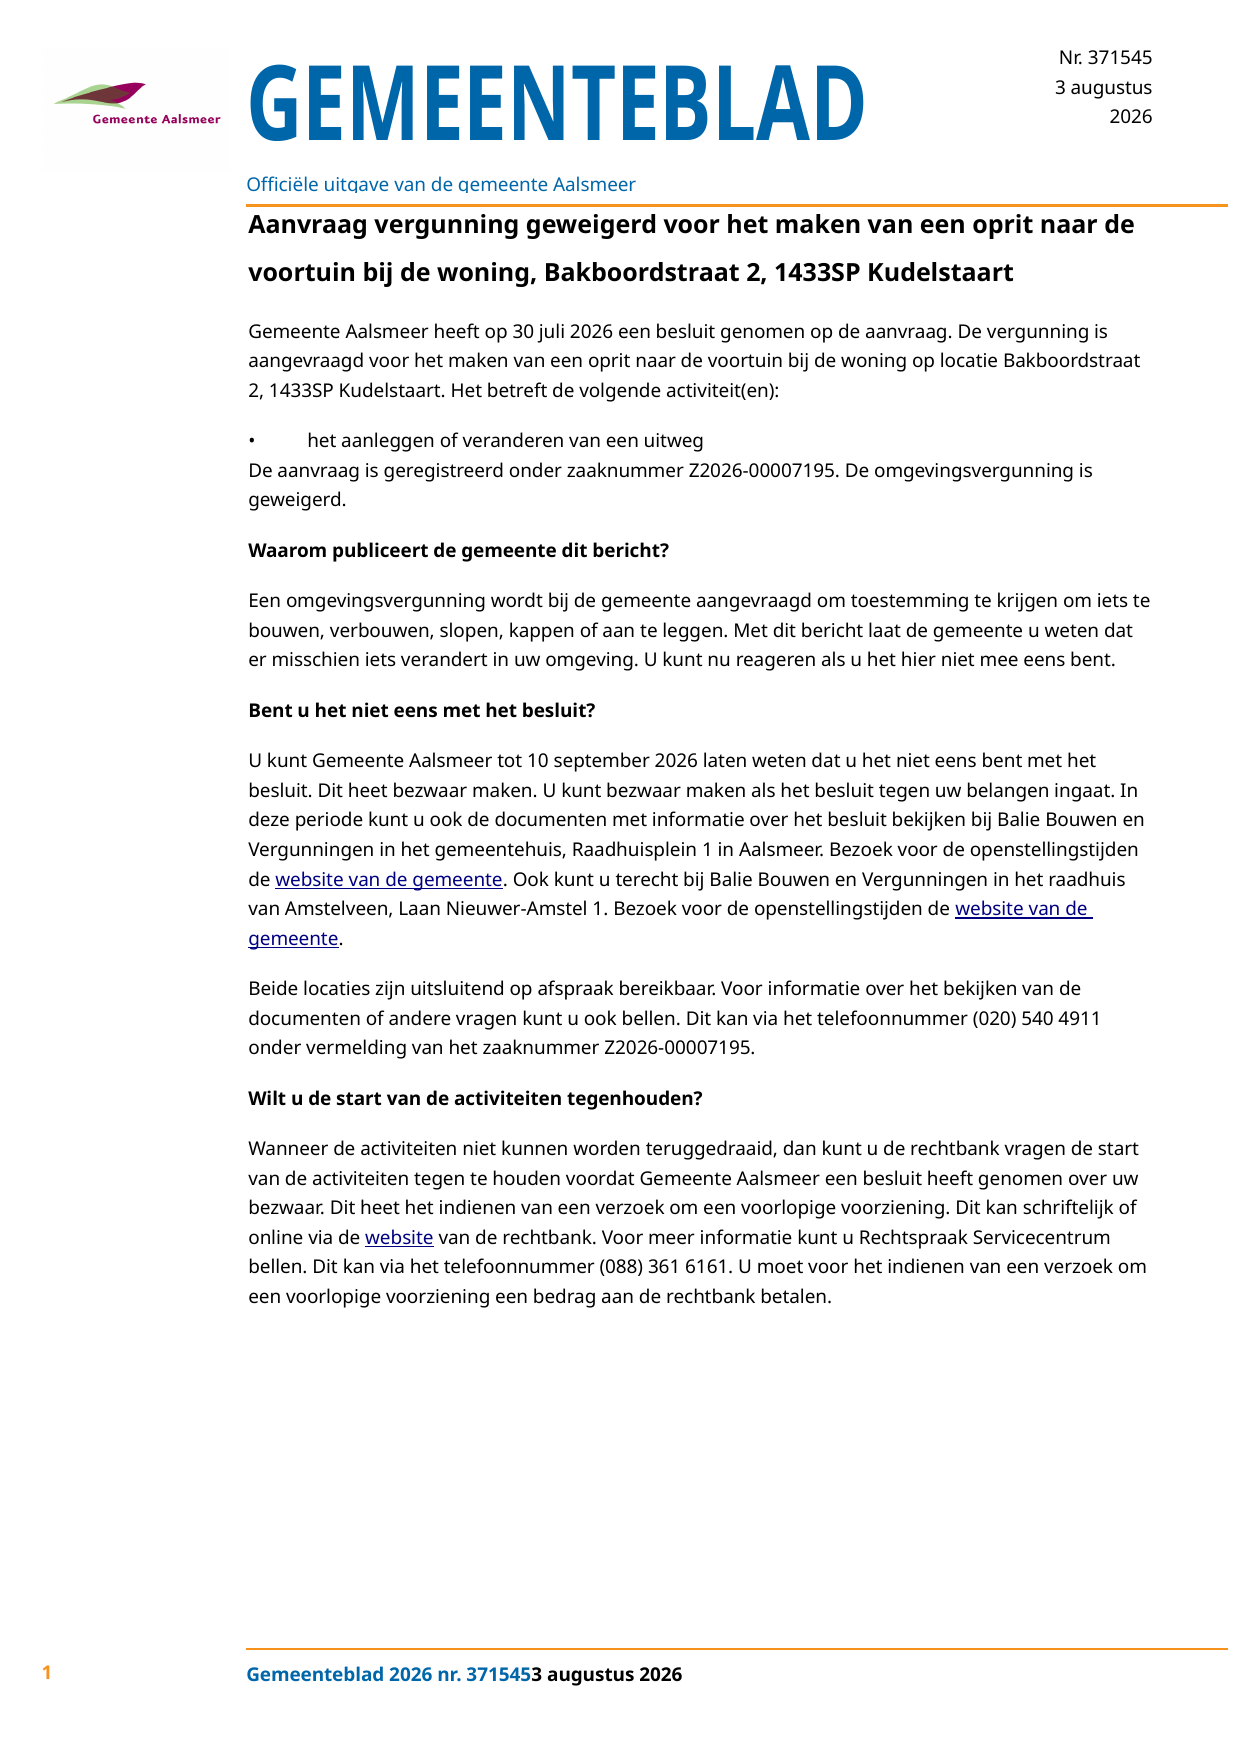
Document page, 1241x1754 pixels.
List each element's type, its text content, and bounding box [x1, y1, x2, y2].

list het aanleggen of veranderen van een uitweg [248, 427, 1152, 453]
text Wilt u de start van de activiteiten tegenhouden? [248, 1085, 1152, 1111]
text Waarom publiceert de gemeente dit bericht? [248, 537, 1152, 563]
text U kunt Gemeente Aalsmeer tot 10 september 2026 laten weten dat u het niet eens bent met het besluit. Dit heet bezwaar maken. U kunt bezwaar maken als het besluit tegen uw belangen ingaat. In deze periode kunt u ook de documenten met informatie over het besluit bekijken bij Balie Bouwen en Vergunningen in het gemeentehuis, Raadhuisplein 1 in Aalsmeer. Bezoek voor de openstellingstijden de website van de gemeente. Ook kunt u terecht bij Balie Bouwen en Vergunningen in het raadhuis van Amstelveen, Laan Nieuwer-Amstel 1. Bezoek voor de openstellingstijden de website van de gemeente. [248, 747, 1152, 951]
text Bent u het niet eens met het besluit? [248, 697, 1152, 723]
text Een omgevingsvergunning wordt bij de gemeente aangevraagd om toestemming te krijgen om iets te bouwen, verbouwen, slopen, kappen of aan te leggen. Met dit bericht laat de gemeente u weten dat er misschien iets verandert in uw omgeving. U kunt nu reageren als u het hier niet mee eens bent. [248, 587, 1152, 672]
text Aanvraag vergunning geweigerd voor het maken van een oprit naar de voortuin bij de woning, Bakboordstraat 2, 1433SP Kudelstaart [248, 207, 1152, 288]
picture [41, 47, 231, 172]
text Beide locaties zijn uitsluitend op afspraak bereikbaar. Voor informatie over het bekijken van de documenten of andere vragen kunt u ook bellen. Dit kan via het telefoonnummer (020) 540 4911 onder vermelding van het zaaknummer Z2026-00007195. [248, 975, 1152, 1060]
text Wanneer de activiteiten niet kunnen worden teruggedraaid, dan kunt u de rechtbank vragen de start van de activiteiten tegen te houden voordat Gemeente Aalsmeer een besluit heeft genomen over uw bezwaar. Dit heet het indienen van een verzoek om een voorlopige voorziening. Dit kan schriftelijk of online via de website van de rechtbank. Voor meer informatie kunt u Rechtspraak Servicecentrum bellen. Dit kan via het telefoonnummer (088) 361 6161. U moet voor het indienen van een verzoek om een voorlopige voorziening een bedrag aan de rechtbank betalen. [248, 1135, 1152, 1309]
text De aanvraag is geregistreerd onder zaaknummer Z2026-00007195. De omgevingsvergunning is geweigerd. [248, 457, 1152, 512]
text Gemeente Aalsmeer heeft op 30 juli 2026 een besluit genomen op de aanvraag. De vergunning is aangevraagd voor het maken van een oprit naar de voortuin bij de woning op locatie Bakboordstraat 2, 1433SP Kudelstaart. Het betreft de volgende activiteit(en): [248, 318, 1152, 403]
